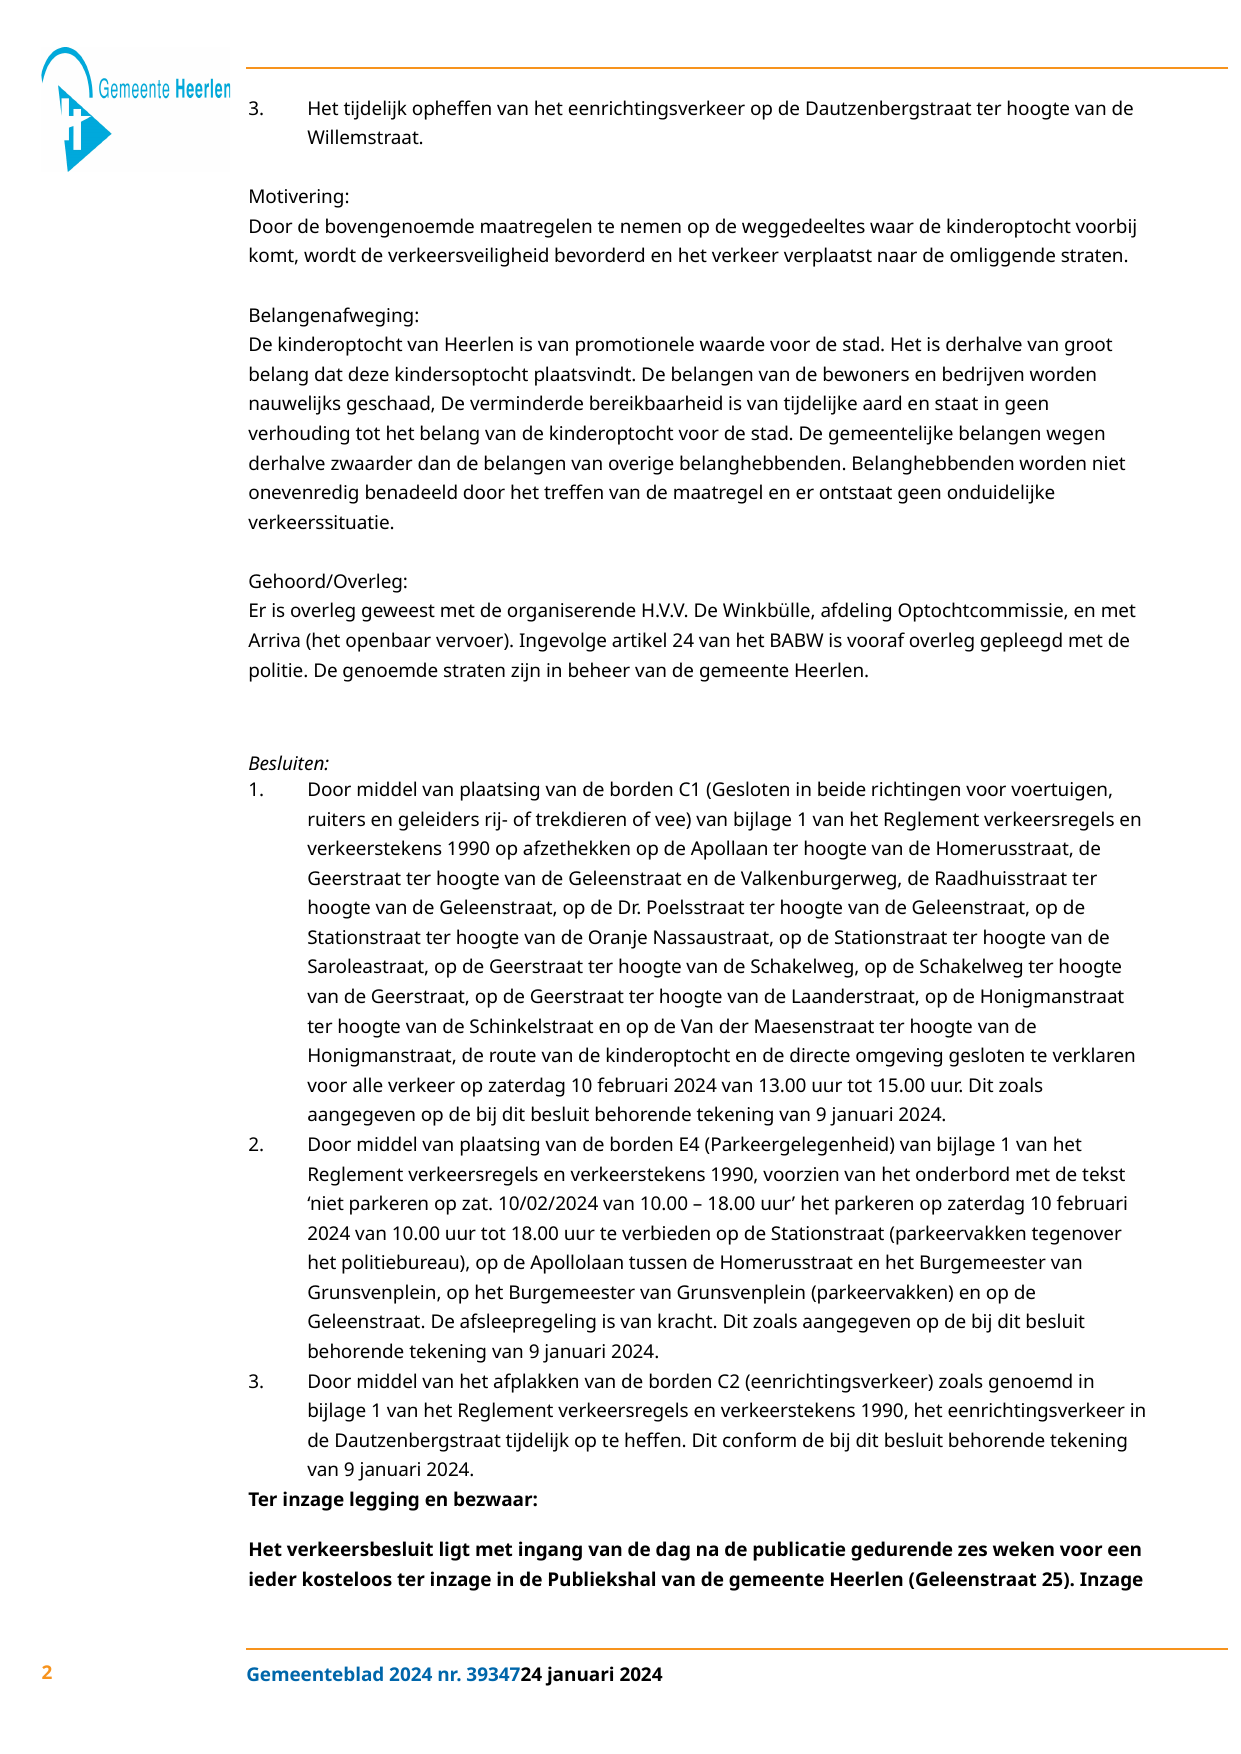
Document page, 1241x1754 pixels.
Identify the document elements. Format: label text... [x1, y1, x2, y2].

list Het tijdelijk opheffen van het eenrichtingsverkeer op de Dautzenbergstraat ter hoogte van de Willemstraat. [248, 95, 1152, 150]
text Er is overleg geweest met de organiserende H.V.V. De Winkbülle, afdeling Optochtcommissie, en met Arriva (het openbaar vervoer). Ingevolge artikel 24 van het BABW is vooraf overleg gepleegd met de politie. De genoemde straten zijn in beheer van de gemeente Heerlen. [248, 598, 1152, 683]
text Gehoord/Overleg: [248, 568, 1152, 594]
list Door middel van plaatsing van de borden E4 (Parkeergelegenheid) van bijlage 1 van het Reglement verkeersregels en verkeerstekens 1990, voorzien van het onderbord met de tekst ‘niet parkeren op zat. 10/02/2024 van 10.00 – 18.00 uur’ het parkeren op zaterdag 10 februari 2024 van 10.00 uur tot 18.00 uur te verbieden op de Stationstraat (parkeervakken tegenover het politiebureau), op de Apollolaan tussen de Homerusstraat en het Burgemeester van Grunsvenplein, op het Burgemeester van Grunsvenplein (parkeervakken) en op de Geleenstraat. De afsleepregeling is van kracht. Dit zoals aangegeven op de bij dit besluit behorende tekening van 9 januari 2024. [248, 1131, 1152, 1364]
list Door middel van plaatsing van de borden C1 (Gesloten in beide richtingen voor voertuigen, ruiters en geleiders rij- of trekdieren of vee) van bijlage 1 van het Reglement verkeersregels en verkeerstekens 1990 op afzethekken op de Apollaan ter hoogte van de Homerusstraat, de Geerstraat ter hoogte van de Geleenstraat en de Valkenburgerweg, de Raadhuisstraat ter hoogte van de Geleenstraat, op de Dr. Poelsstraat ter hoogte van de Geleenstraat, op de Stationstraat ter hoogte van de Oranje Nassaustraat, op de Stationstraat ter hoogte van de Saroleastraat, op de Geerstraat ter hoogte van de Schakelweg, op de Schakelweg ter hoogte van de Geerstraat, op de Geerstraat ter hoogte van de Laanderstraat, op de Honigmanstraat ter hoogte van de Schinkelstraat en op de Van der Maesenstraat ter hoogte van de Honigmanstraat, de route van de kinderoptocht en de directe omgeving gesloten te verklaren voor alle verkeer op zaterdag 10 februari 2024 van 13.00 uur tot 15.00 uur. Dit zoals aangegeven op de bij dit besluit behorende tekening van 9 januari 2024. [248, 776, 1152, 1127]
text Belangenafweging: [248, 302, 1152, 328]
picture [41, 47, 231, 172]
text Motivering: [248, 183, 1152, 209]
text Door de bovengenoemde maatregelen te nemen op de weggedeeltes waar de kinderoptocht voorbij komt, wordt de verkeersveiligheid bevorderd en het verkeer verplaatst naar de omliggende straten. [248, 213, 1152, 268]
text Het verkeersbesluit ligt met ingang van de dag na de publicatie gedurende zes weken voor een ieder kosteloos ter inzage in de Publiekshal van de gemeente Heerlen (Geleenstraat 25). Inzage [248, 1537, 1152, 1592]
text De kinderoptocht van Heerlen is van promotionele waarde voor de stad. Het is derhalve van groot belang dat deze kindersoptocht plaatsvindt. De belangen van de bewoners en bedrijven worden nauwelijks geschaad, De verminderde bereikbaarheid is van tijdelijke aard en staat in geen verhouding tot het belang van de kinderoptocht voor de stad. De gemeentelijke belangen wegen derhalve zwaarder dan de belangen van overige belanghebbenden. Belanghebbenden worden niet onevenredig benadeeld door het treffen van de maatregel en er ontstaat geen onduidelijke verkeerssituatie. [248, 331, 1152, 535]
text Ter inzage legging en bezwaar: [248, 1486, 1152, 1512]
text Besluiten: [248, 750, 1152, 776]
picture [41, 47, 59, 70]
list Door middel van het afplakken van de borden C2 (eenrichtingsverkeer) zoals genoemd in bijlage 1 van het Reglement verkeersregels en verkeerstekens 1990, het eenrichtingsverkeer in de Dautzenbergstraat tijdelijk op te heffen. Dit conform de bij dit besluit behorende tekening van 9 januari 2024. [248, 1368, 1152, 1482]
